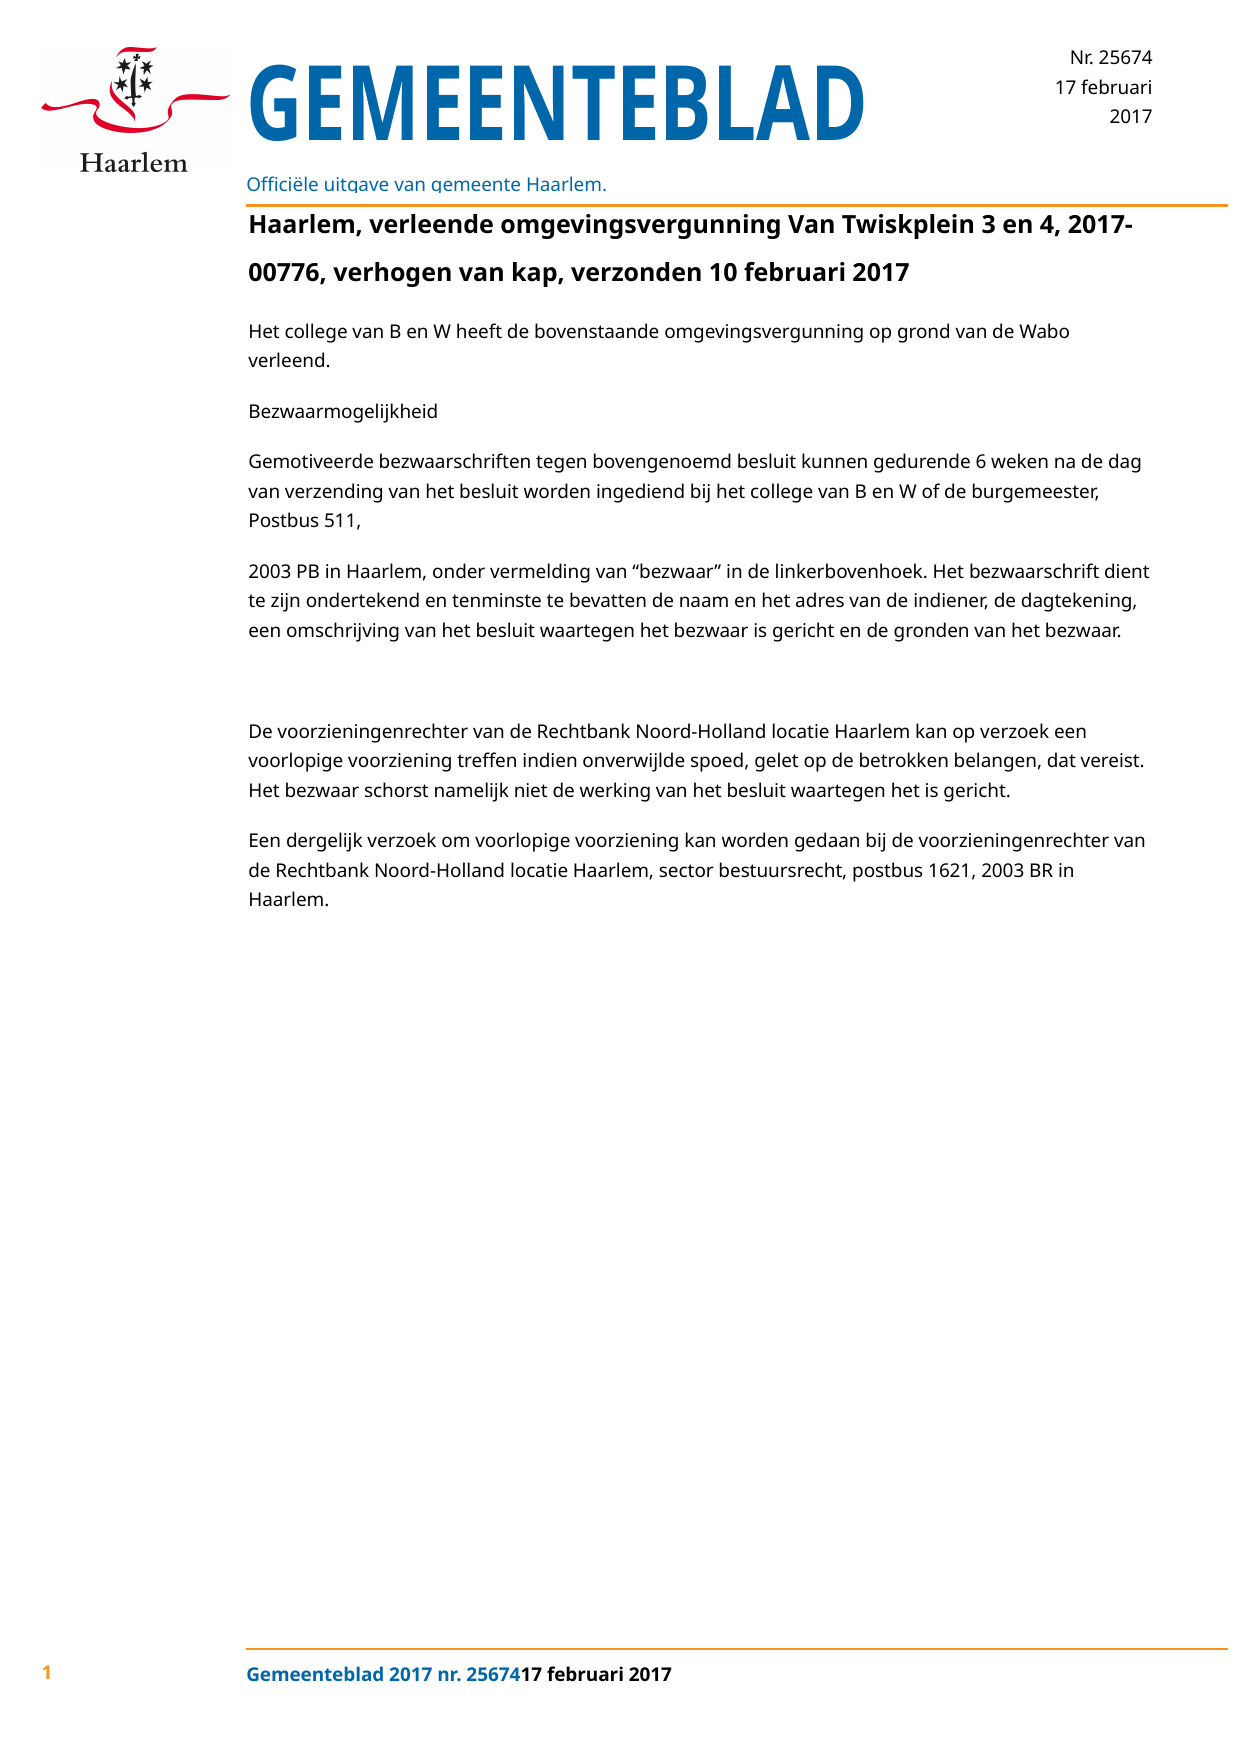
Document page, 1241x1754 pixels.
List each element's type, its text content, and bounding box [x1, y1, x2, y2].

text Haarlem, verleende omgevingsvergunning Van Twiskplein 3 en 4, 2017-00776, verhogen van kap, verzonden 10 februari 2017 [248, 207, 1152, 288]
text Het college van B en W heeft de bovenstaande omgevingsvergunning op grond van de Wabo verleend. [248, 318, 1152, 373]
picture [41, 47, 231, 172]
text De voorzieningenrechter van de Rechtbank Noord-Holland locatie Haarlem kan op verzoek een voorlopige voorziening treffen indien onverwijlde spoed, gelet op de betrokken belangen, dat vereist. Het bezwaar schorst namelijk niet de werking van het besluit waartegen het is gericht. [248, 718, 1152, 803]
text 2003 PB in Haarlem, onder vermelding van “bezwaar” in de linkerbovenhoek. Het bezwaarschrift dient te zijn ondertekend en tenminste te bevatten de naam en het adres van de indiener, de dagtekening, een omschrijving van het besluit waartegen het bezwaar is gericht en de gronden van het bezwaar. [248, 558, 1152, 643]
text Gemotiveerde bezwaarschriften tegen bovengenoemd besluit kunnen gedurende 6 weken na de dag van verzending van het besluit worden ingediend bij het college van B en W of de burgemeester, Postbus 511, [248, 448, 1152, 533]
text Bezwaarmogelijkheid [248, 398, 1152, 424]
text Een dergelijk verzoek om voorlopige voorziening kan worden gedaan bij de voorzieningenrechter van de Rechtbank Noord-Holland locatie Haarlem, sector bestuursrecht, postbus 1621, 2003 BR in Haarlem. [248, 827, 1152, 912]
